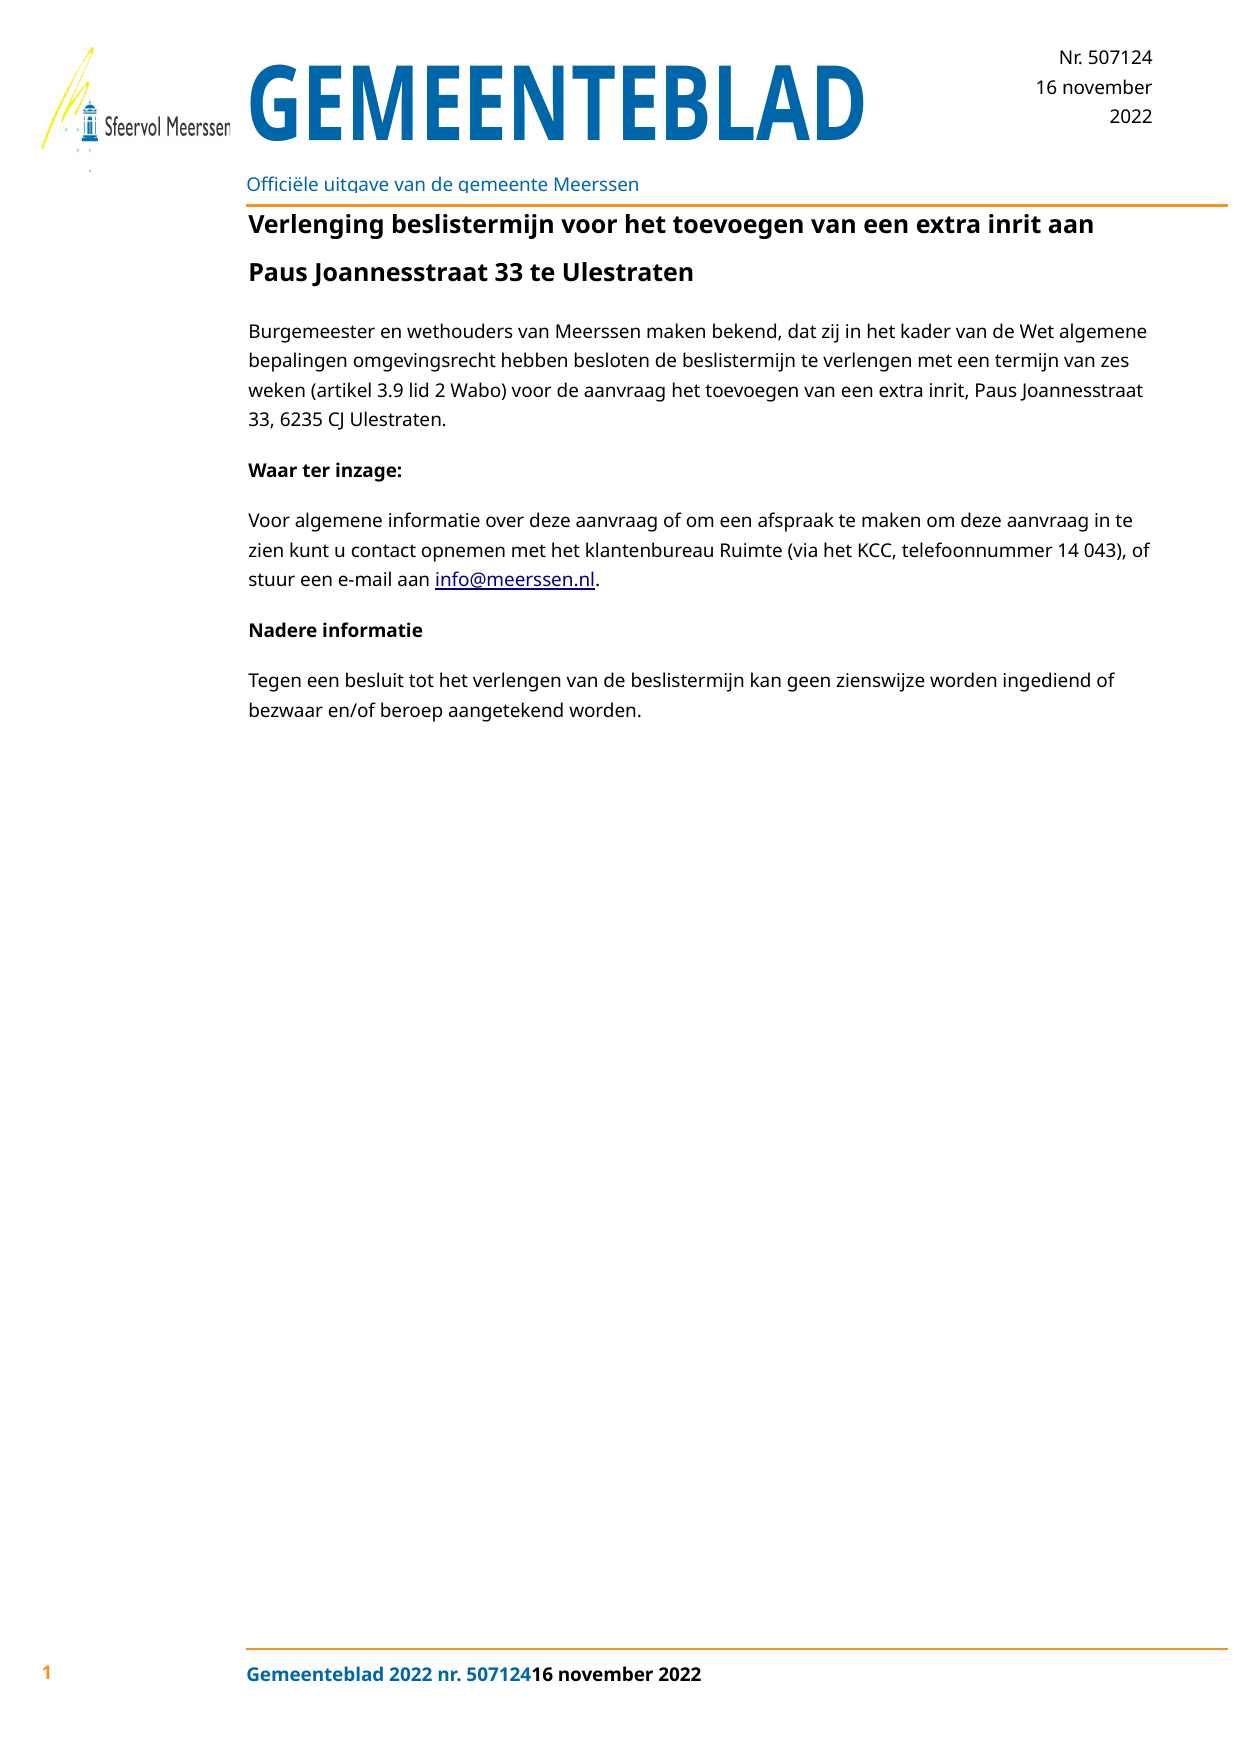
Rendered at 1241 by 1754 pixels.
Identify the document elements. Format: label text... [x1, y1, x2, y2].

picture [41, 47, 231, 172]
text Nadere informatie [248, 617, 1152, 643]
text Burgemeester en wethouders van Meerssen maken bekend, dat zij in het kader van de Wet algemene bepalingen omgevingsrecht hebben besloten de beslistermijn te verlengen met een termijn van zes weken (artikel 3.9 lid 2 Wabo) voor de aanvraag het toevoegen van een extra inrit, Paus Joannesstraat 33, 6235 CJ Ulestraten. [248, 318, 1152, 432]
text Waar ter inzage: [248, 457, 1152, 483]
text Tegen een besluit tot het verlengen van de beslistermijn kan geen zienswijze worden ingediend of bezwaar en/of beroep aangetekend worden. [248, 667, 1152, 723]
text Verlenging beslistermijn voor het toevoegen van een extra inrit aan Paus Joannesstraat 33 te Ulestraten [248, 207, 1152, 288]
text Voor algemene informatie over deze aanvraag of om een afspraak te maken om deze aanvraag in te zien kunt u contact opnemen met het klantenbureau Ruimte (via het KCC, telefoonnummer 14 043), of stuur een e-mail aan info@meerssen.nl. [248, 507, 1152, 592]
